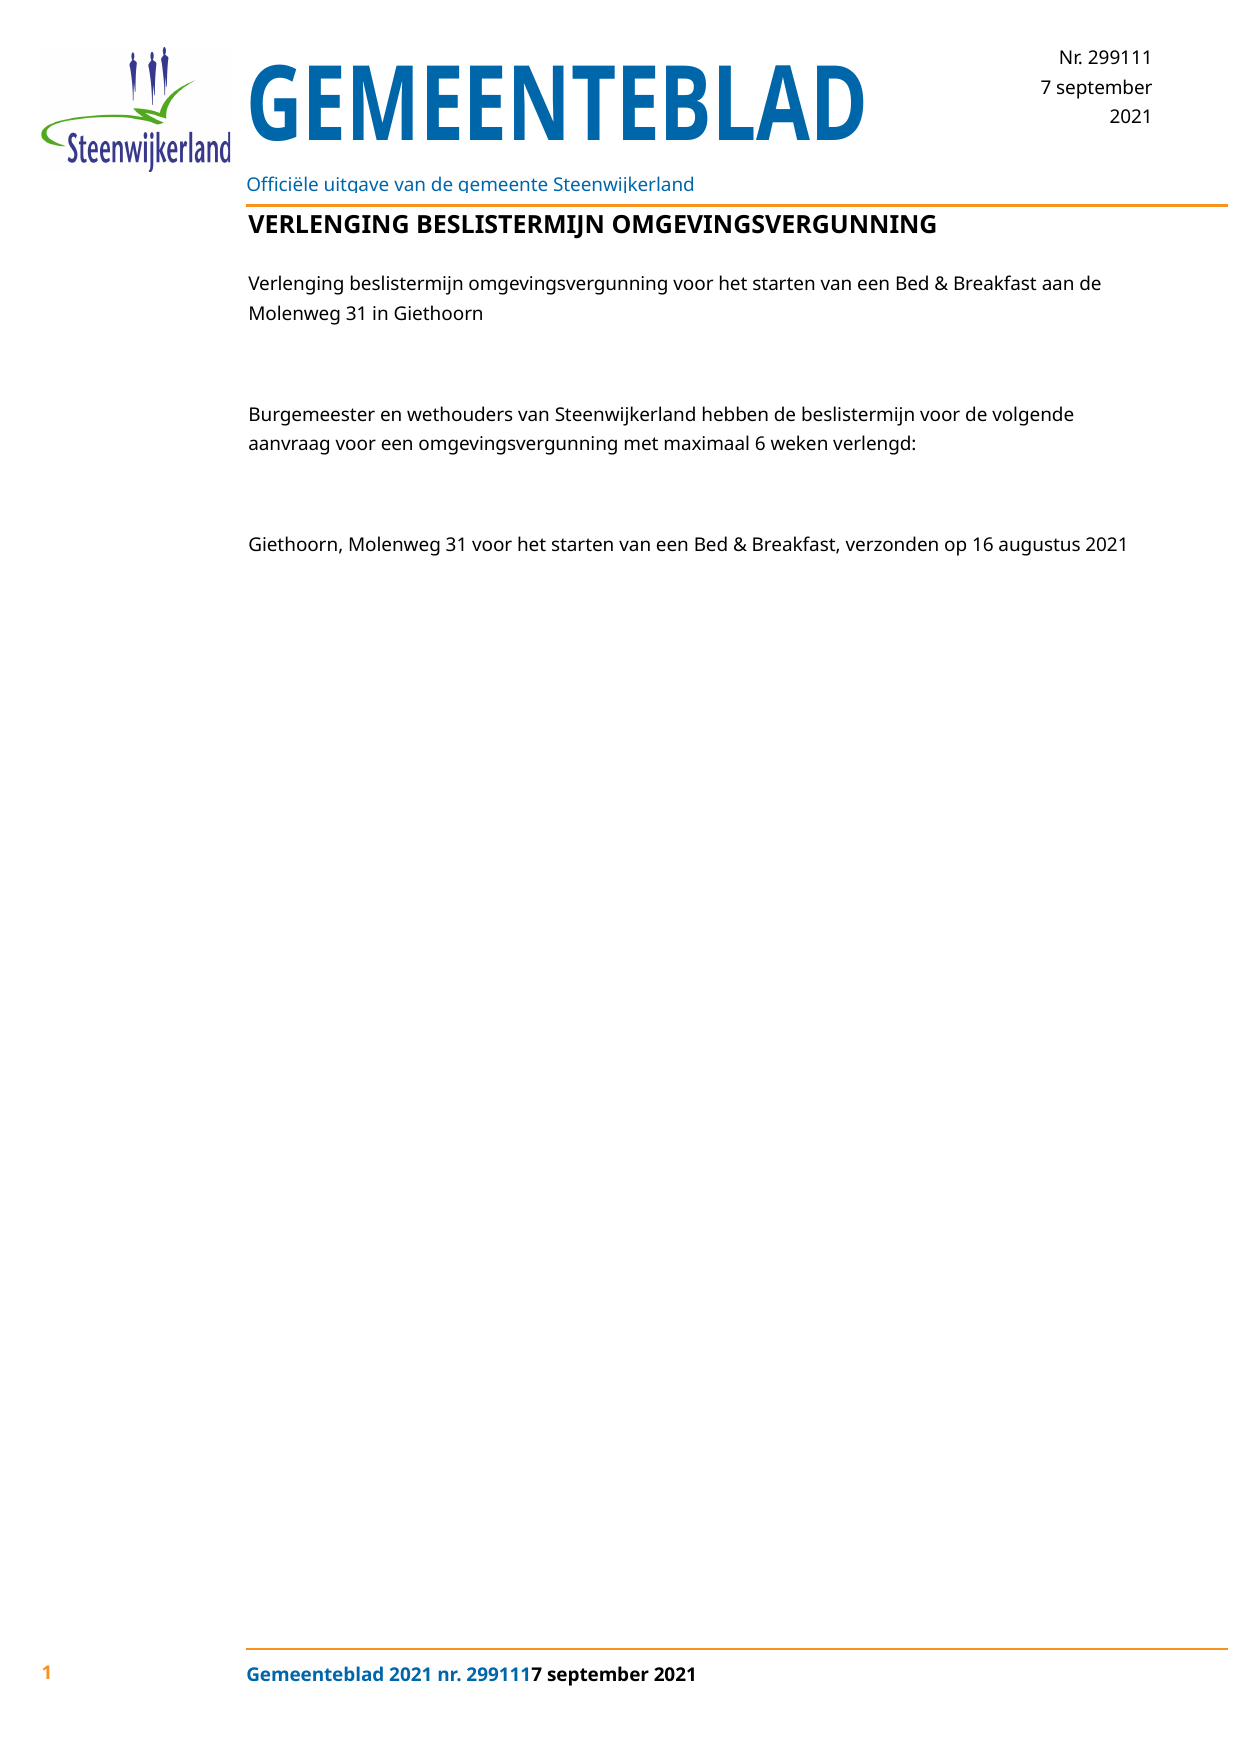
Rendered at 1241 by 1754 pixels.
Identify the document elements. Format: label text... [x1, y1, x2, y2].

picture [41, 47, 231, 172]
text Burgemeester en wethouders van Steenwijkerland hebben de beslistermijn voor de volgende aanvraag voor een omgevingsvergunning met maximaal 6 weken verlengd: [248, 401, 1152, 456]
text VERLENGING BESLISTERMIJN OMGEVINGSVERGUNNING [248, 207, 1152, 241]
text Giethoorn, Molenweg 31 voor het starten van een Bed & Breakfast, verzonden op 16 augustus 2021 [248, 531, 1152, 557]
text Verlenging beslistermijn omgevingsvergunning voor het starten van een Bed & Breakfast aan de Molenweg 31 in Giethoorn [248, 270, 1152, 326]
